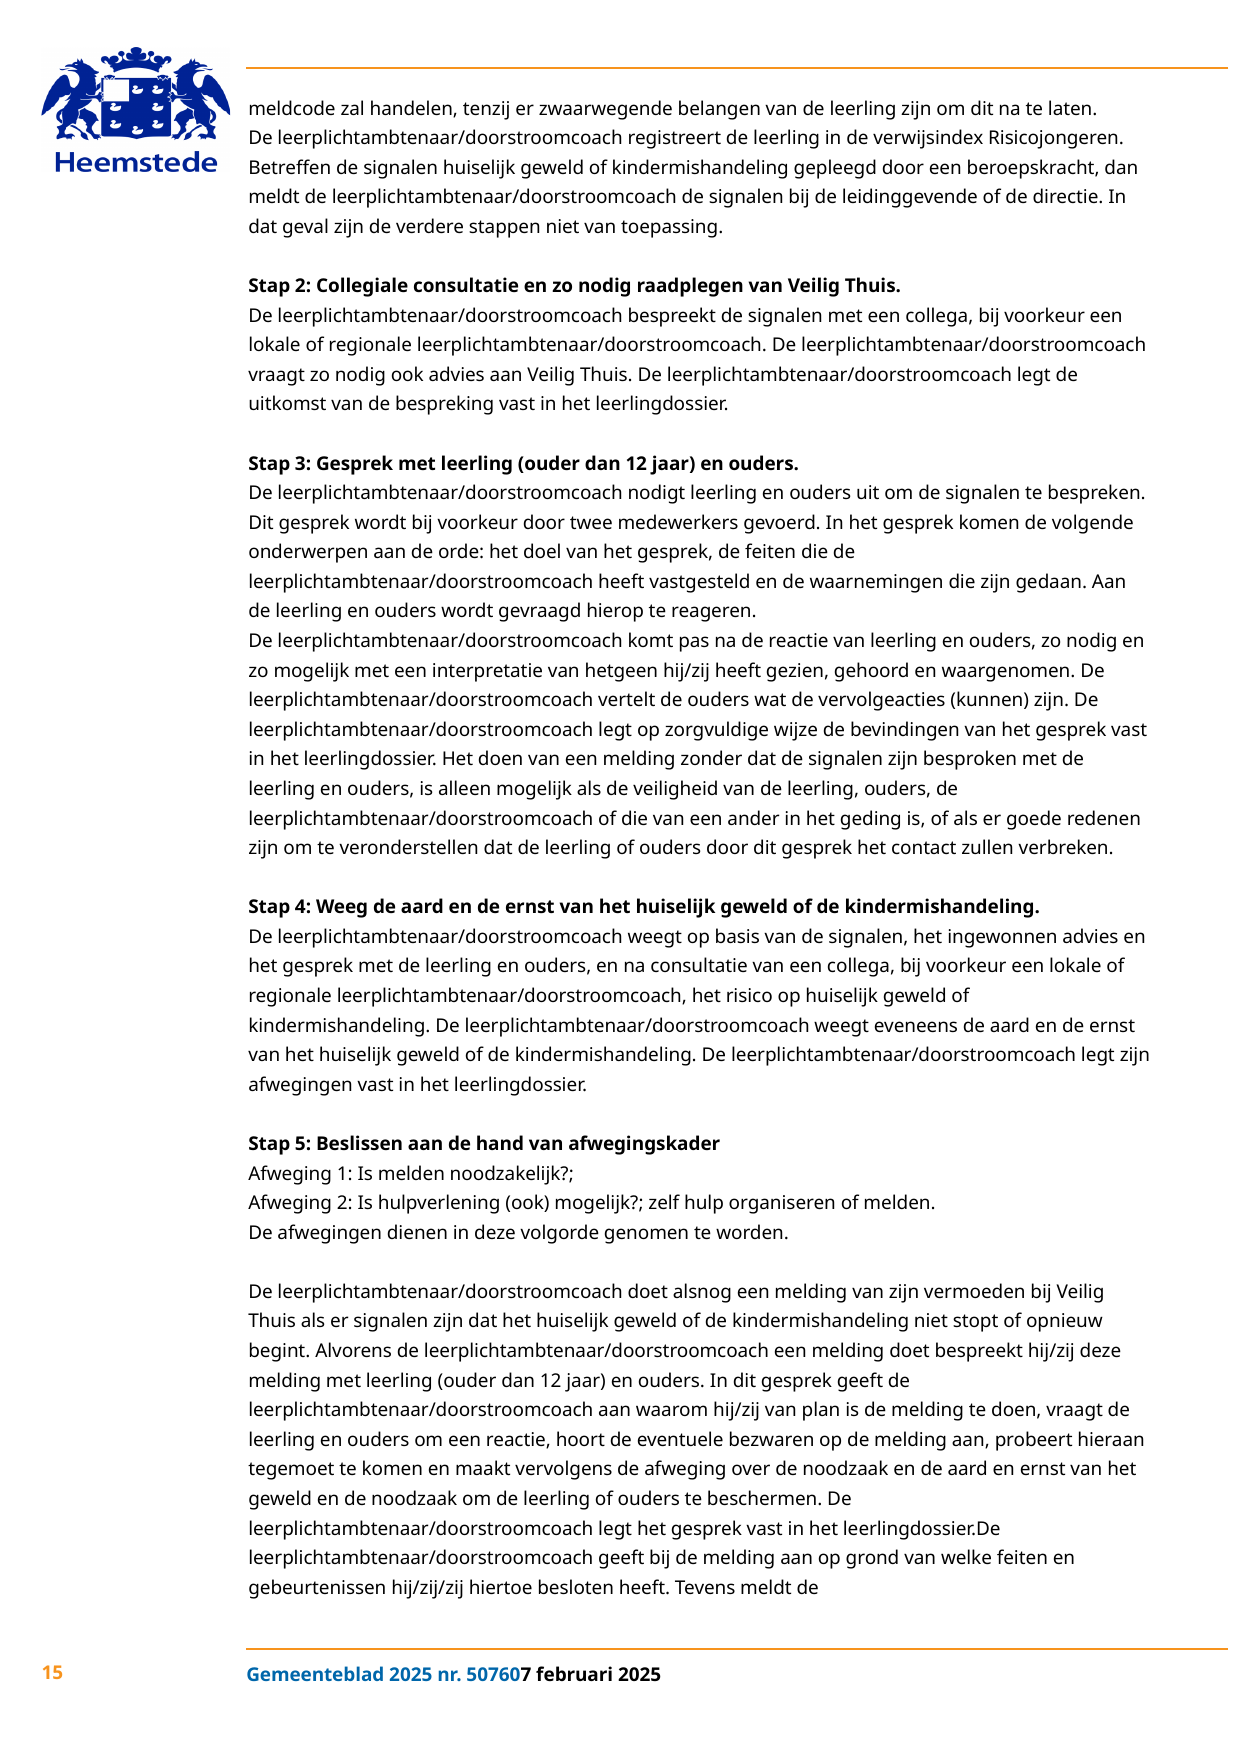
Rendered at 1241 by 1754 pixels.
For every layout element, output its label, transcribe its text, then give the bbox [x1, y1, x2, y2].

text De leerplichtambtenaar/doorstroomcoach registreert de leerling in de verwijsindex Risicojongeren. [248, 124, 1152, 150]
text De leerplichtambtenaar/doorstroomcoach komt pas na de reactie van leerling en ouders, zo nodig en zo mogelijk met een interpretatie van hetgeen hij/zij heeft gezien, gehoord en waargenomen. De leerplichtambtenaar/doorstroomcoach vertelt de ouders wat de vervolgeacties (kunnen) zijn. De leerplichtambtenaar/doorstroomcoach legt op zorgvuldige wijze de bevindingen van het gesprek vast in het leerlingdossier. Het doen van een melding zonder dat de signalen zijn besproken met de leerling en ouders, is alleen mogelijk als de veiligheid van de leerling, ouders, de leerplichtambtenaar/doorstroomcoach of die van een ander in het geding is, of als er goede redenen zijn om te veronderstellen dat de leerling of ouders door dit gesprek het contact zullen verbreken. [248, 627, 1152, 860]
text De leerplichtambtenaar/doorstroomcoach weegt op basis van de signalen, het ingewonnen advies en het gesprek met de leerling en ouders, en na consultatie van een collega, bij voorkeur een lokale of regionale leerplichtambtenaar/doorstroomcoach, het risico op huiselijk geweld of kindermishandeling. De leerplichtambtenaar/doorstroomcoach weegt eveneens de aard en de ernst van het huiselijk geweld of de kindermishandeling. De leerplichtambtenaar/doorstroomcoach legt zijn afwegingen vast in het leerlingdossier. [248, 923, 1152, 1097]
text Stap 4: Weeg de aard en de ernst van het huiselijk geweld of de kindermishandeling. [248, 893, 1152, 919]
text De leerplichtambtenaar/doorstroomcoach doet alsnog een melding van zijn vermoeden bij Veilig Thuis als er signalen zijn dat het huiselijk geweld of de kindermishandeling niet stopt of opnieuw begint. Alvorens de leerplichtambtenaar/doorstroomcoach een melding doet bespreekt hij/zij deze melding met leerling (ouder dan 12 jaar) en ouders. In dit gesprek geeft de leerplichtambtenaar/doorstroomcoach aan waarom hij/zij van plan is de melding te doen, vraagt de leerling en ouders om een reactie, hoort de eventuele bezwaren op de melding aan, probeert hieraan tegemoet te komen en maakt vervolgens de afweging over de noodzaak en de aard en ernst van het geweld en de noodzaak om de leerling of ouders te beschermen. De leerplichtambtenaar/doorstroomcoach legt het gesprek vast in het leerlingdossier.De leerplichtambtenaar/doorstroomcoach geeft bij de melding aan op grond van welke feiten en gebeurtenissen hij/zij/zij hiertoe besloten heeft. Tevens meldt de [248, 1278, 1152, 1600]
text Stap 5: Beslissen aan de hand van afwegingskader [248, 1130, 1152, 1156]
text Afweging 2: Is hulpverlening (ook) mogelijk?; zelf hulp organiseren of melden. [248, 1189, 1152, 1215]
text Afweging 1: Is melden noodzakelijk?; [248, 1160, 1152, 1186]
text Betreffen de signalen huiselijk geweld of kindermishandeling gepleegd door een beroepskracht, dan meldt de leerplichtambtenaar/doorstroomcoach de signalen bij de leidinggevende of de directie. In dat geval zijn de verdere stappen niet van toepassing. [248, 154, 1152, 239]
text De leerplichtambtenaar/doorstroomcoach nodigt leerling en ouders uit om de signalen te bespreken. Dit gesprek wordt bij voorkeur door twee medewerkers gevoerd. In het gesprek komen de volgende onderwerpen aan de orde: het doel van het gesprek, de feiten die de leerplichtambtenaar/doorstroomcoach heeft vastgesteld en de waarnemingen die zijn gedaan. Aan de leerling en ouders wordt gevraagd hierop te reageren. [248, 479, 1152, 623]
text Stap 2: Collegiale consultatie en zo nodig raadplegen van Veilig Thuis. [248, 272, 1152, 298]
text De afwegingen dienen in deze volgorde genomen te worden. [248, 1219, 1152, 1245]
text De leerplichtambtenaar/doorstroomcoach bespreekt de signalen met een collega, bij voorkeur een lokale of regionale leerplichtambtenaar/doorstroomcoach. De leerplichtambtenaar/doorstroomcoach vraagt zo nodig ook advies aan Veilig Thuis. De leerplichtambtenaar/doorstroomcoach legt de uitkomst van de bespreking vast in het leerlingdossier. [248, 302, 1152, 416]
text meldcode zal handelen, tenzij er zwaarwegende belangen van de leerling zijn om dit na te laten. [248, 95, 1152, 121]
picture [41, 47, 231, 172]
text Stap 3: Gesprek met leerling (ouder dan 12 jaar) en ouders. [248, 450, 1152, 476]
